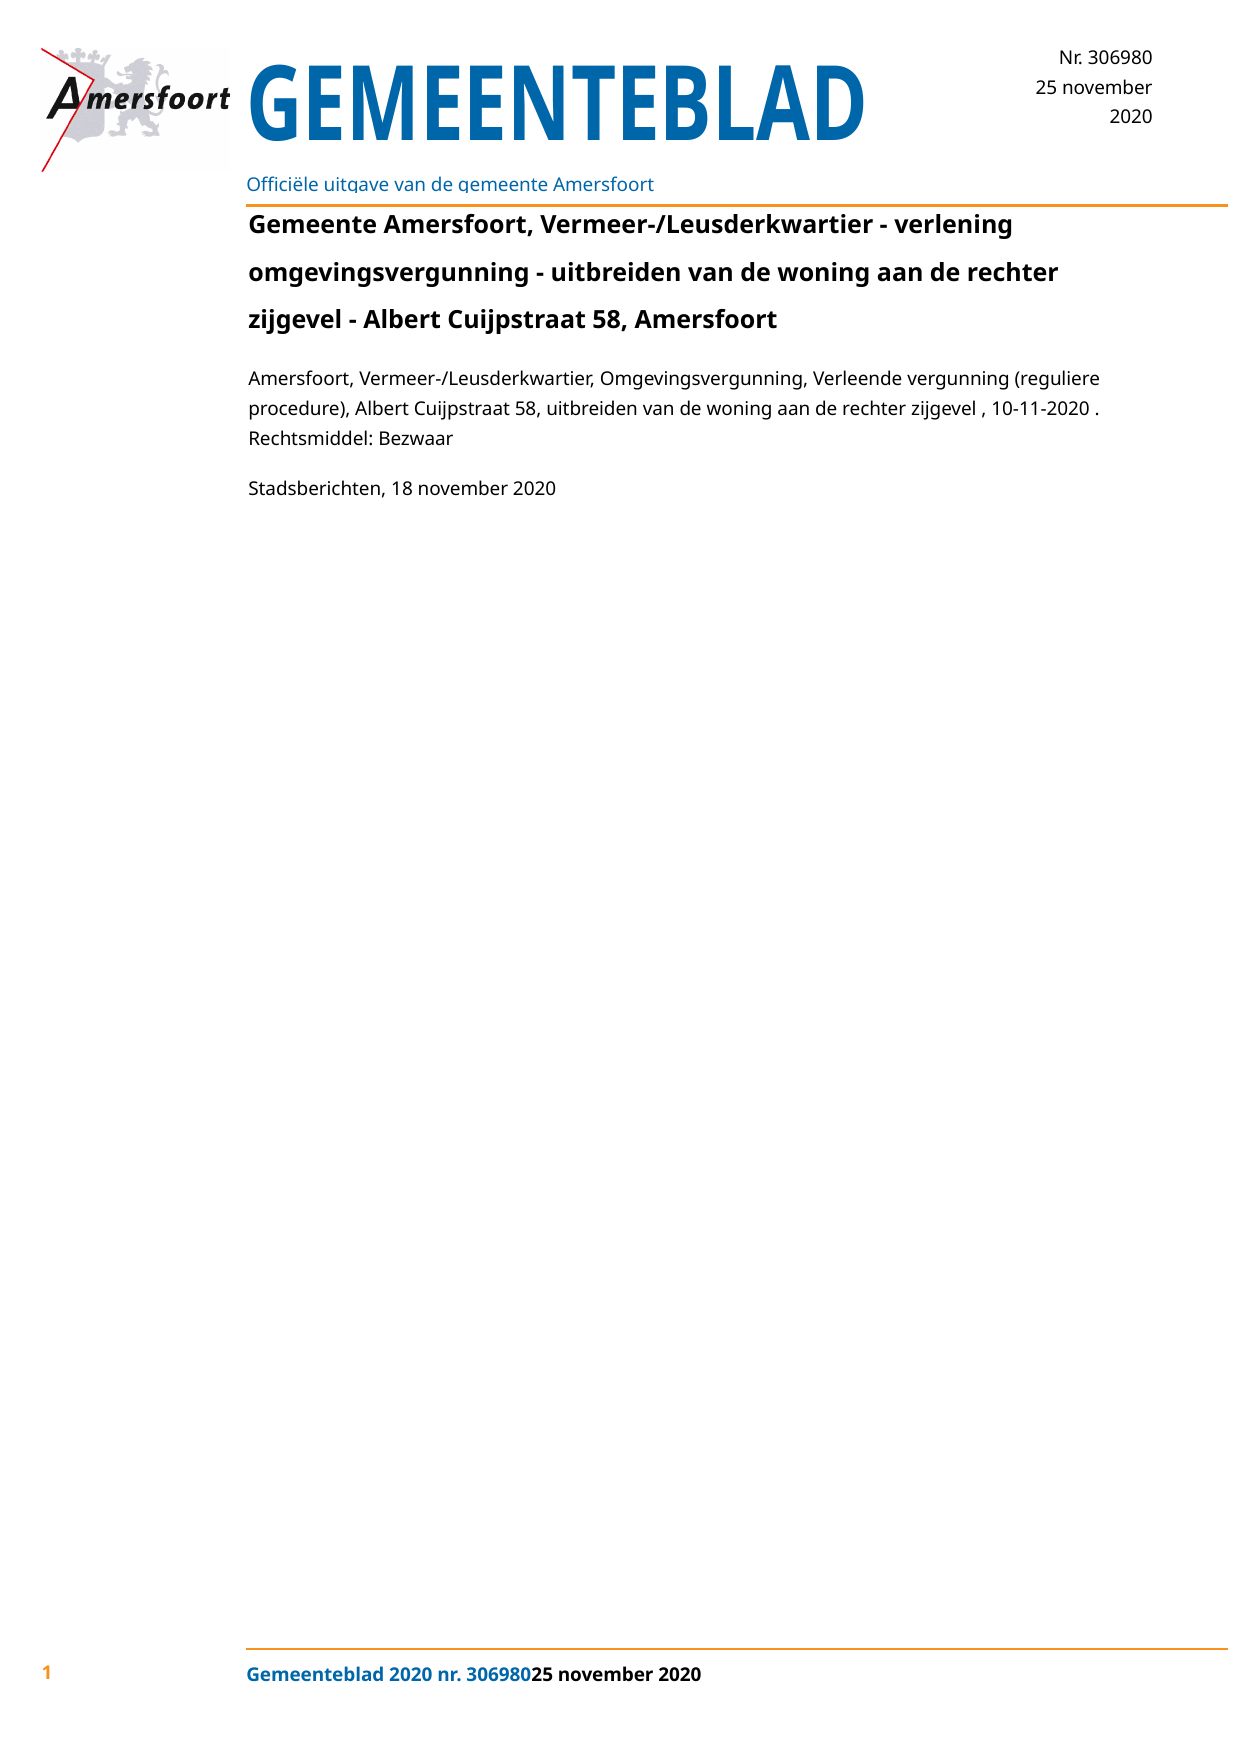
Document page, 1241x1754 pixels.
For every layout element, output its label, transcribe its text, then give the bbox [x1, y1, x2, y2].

text Amersfoort, Vermeer-/Leusderkwartier, Omgevingsvergunning, Verleende vergunning (reguliere procedure), Albert Cuijpstraat 58, uitbreiden van de woning aan de rechter zijgevel , 10-11-2020 . Rechtsmiddel: Bezwaar [248, 366, 1152, 450]
text Stadsberichten, 18 november 2020 [248, 475, 1152, 501]
picture [41, 47, 231, 172]
text Gemeente Amersfoort, Vermeer-/Leusderkwartier - verlening omgevingsvergunning - uitbreiden van de woning aan de rechter zijgevel - Albert Cuijpstraat 58, Amersfoort [248, 207, 1152, 336]
